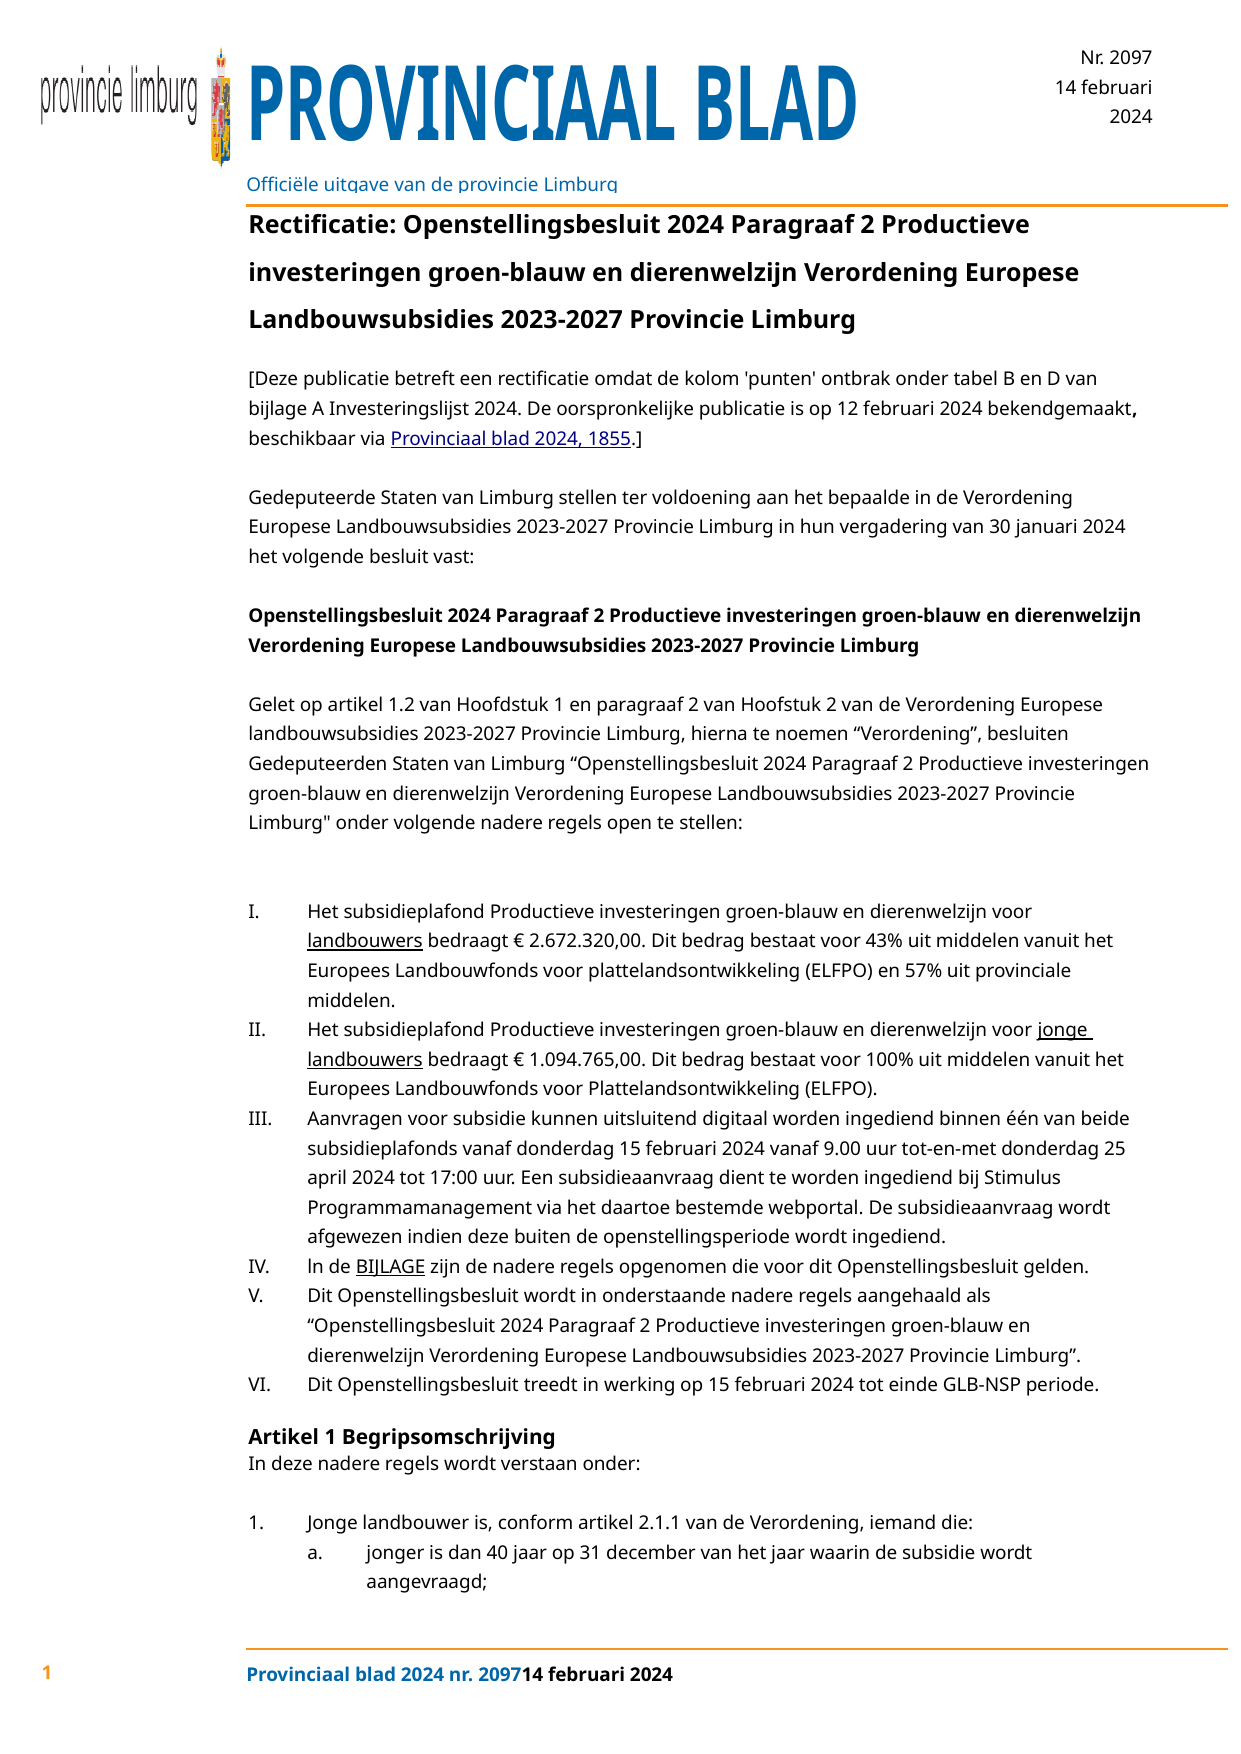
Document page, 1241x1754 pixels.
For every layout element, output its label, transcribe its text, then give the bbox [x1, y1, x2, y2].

text Openstellingsbesluit 2024 Paragraaf 2 Productieve investeringen groen-blauw en dierenwelzijn Verordening Europese Landbouwsubsidies 2023-2027 Provincie Limburg [248, 602, 1152, 657]
list Het subsidieplafond Productieve investeringen groen-blauw en dierenwelzijn voor landbouwers bedraagt € 2.672.320,00. Dit bedrag bestaat voor 43% uit middelen vanuit het Europees Landbouwfonds voor plattelandsontwikkeling (ELFPO) en 57% uit provinciale middelen. [248, 898, 1152, 1012]
text [Deze publicatie betreft een rectificatie omdat de kolom 'punten' ontbrak onder tabel B en D van bijlage A Investeringslijst 2024. De oorspronkelijke publicatie is op 12 februari 2024 bekendgemaakt, beschikbaar via Provinciaal blad 2024, 1855.] [248, 366, 1152, 450]
text Artikel 1 Begripsomschrijving [248, 1422, 1152, 1450]
list ln de BIJLAGE zijn de nadere regels opgenomen die voor dit Openstellingsbesluit gelden. [248, 1253, 1152, 1279]
picture [41, 47, 231, 172]
text In deze nadere regels wordt verstaan onder: [248, 1450, 1152, 1476]
list Het subsidieplafond Productieve investeringen groen-blauw en dierenwelzijn voor jonge landbouwers bedraagt € 1.094.765,00. Dit bedrag bestaat voor 100% uit middelen vanuit het Europees Landbouwfonds voor Plattelandsontwikkeling (ELFPO). [248, 1016, 1152, 1101]
list Jonge landbouwer is, conform artikel 2.1.1 van de Verordening, iemand die: [248, 1509, 1152, 1535]
text Gedeputeerde Staten van Limburg stellen ter voldoening aan het bepaalde in de Verordening Europese Landbouwsubsidies 2023-2027 Provincie Limburg in hun vergadering van 30 januari 2024 het volgende besluit vast: [248, 484, 1152, 569]
text Gelet op artikel 1.2 van Hoofdstuk 1 en paragraaf 2 van Hoofstuk 2 van de Verordening Europese landbouwsubsidies 2023-2027 Provincie Limburg, hierna te noemen “Verordening”, besluiten Gedeputeerden Staten van Limburg “Openstellingsbesluit 2024 Paragraaf 2 Productieve investeringen groen-blauw en dierenwelzijn Verordening Europese Landbouwsubsidies 2023-2027 Provincie Limburg" onder volgende nadere regels open te stellen: [248, 691, 1152, 835]
list Dit Openstellingsbesluit wordt in onderstaande nadere regels aangehaald als “Openstellingsbesluit 2024 Paragraaf 2 Productieve investeringen groen-blauw en dierenwelzijn Verordening Europese Landbouwsubsidies 2023-2027 Provincie Limburg”. [248, 1283, 1152, 1367]
list Dit Openstellingsbesluit treedt in werking op 15 februari 2024 tot einde GLB-NSP periode. [248, 1371, 1152, 1397]
text Rectificatie: Openstellingsbesluit 2024 Paragraaf 2 Productieve investeringen groen-blauw en dierenwelzijn Verordening Europese Landbouwsubsidies 2023-2027 Provincie Limburg [248, 207, 1152, 336]
list Aanvragen voor subsidie kunnen uitsluitend digitaal worden ingediend binnen één van beide subsidieplafonds vanaf donderdag 15 februari 2024 vanaf 9.00 uur tot-en-met donderdag 25 april 2024 tot 17:00 uur. Een subsidieaanvraag dient te worden ingediend bij Stimulus Programmamanagement via het daartoe bestemde webportal. De subsidieaanvraag wordt afgewezen indien deze buiten de openstellingsperiode wordt ingediend. [248, 1105, 1152, 1249]
list jonger is dan 40 jaar op 31 december van het jaar waarin de subsidie wordt aangevraagd; [307, 1539, 1152, 1594]
